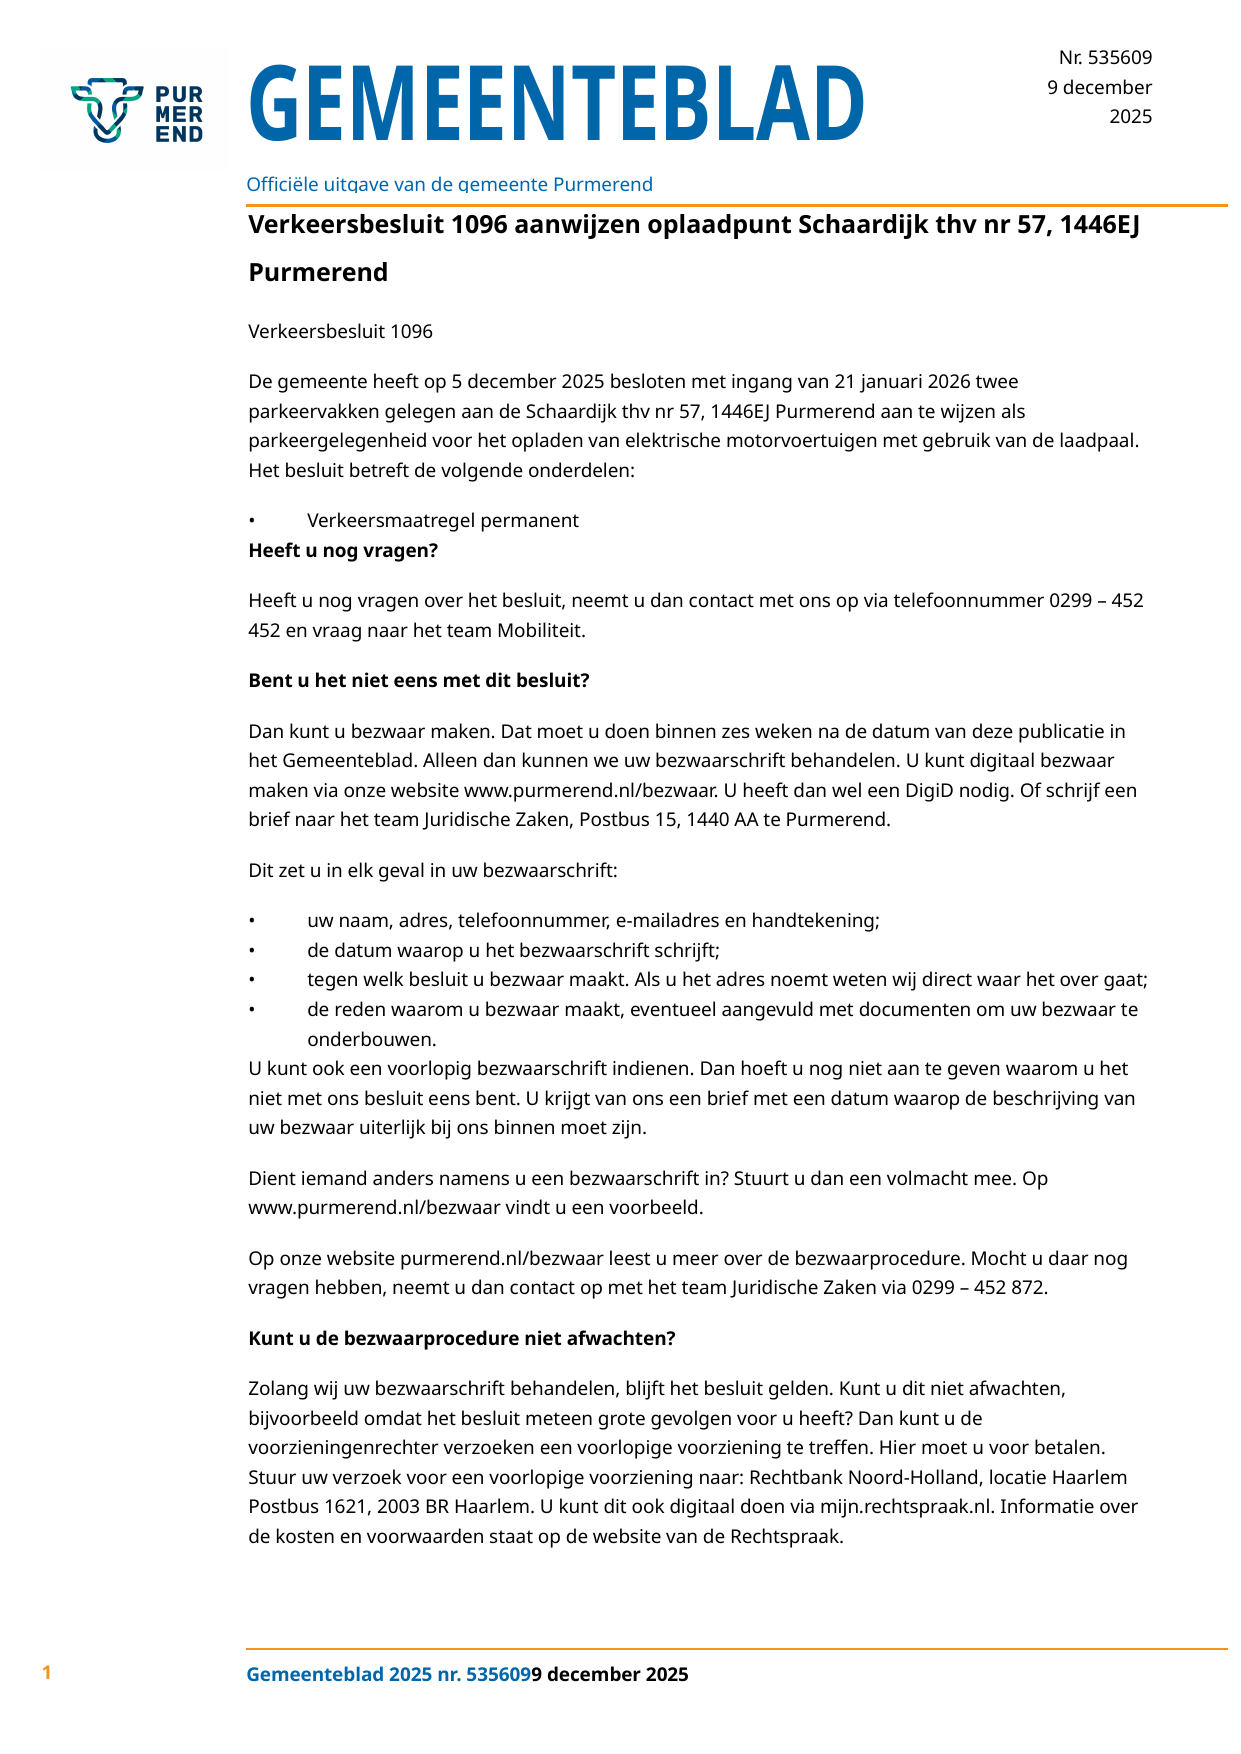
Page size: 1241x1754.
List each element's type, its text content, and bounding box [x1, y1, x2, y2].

text Kunt u de bezwaarprocedure niet afwachten? [248, 1325, 1152, 1351]
text De gemeente heeft op 5 december 2025 besloten met ingang van 21 januari 2026 twee parkeervakken gelegen aan de Schaardijk thv nr 57, 1446EJ Purmerend aan te wijzen als parkeergelegenheid voor het opladen van elektrische motorvoertuigen met gebruik van de laadpaal. Het besluit betreft de volgende onderdelen: [248, 368, 1152, 483]
text Dient iemand anders namens u een bezwaarschrift in? Stuurt u dan een volmacht mee. Op www.purmerend.nl/bezwaar vindt u een voorbeeld. [248, 1165, 1152, 1220]
picture [41, 47, 231, 172]
text Heeft u nog vragen? [248, 537, 1152, 563]
text Bent u het niet eens met dit besluit? [248, 667, 1152, 693]
text Dit zet u in elk geval in uw bezwaarschrift: [248, 857, 1152, 883]
list de reden waarom u bezwaar maakt, eventueel aangevuld met documenten om uw bezwaar te onderbouwen. [248, 996, 1152, 1052]
text U kunt ook een voorlopig bezwaarschrift indienen. Dan hoeft u nog niet aan te geven waarom u het niet met ons besluit eens bent. U krijgt van ons een brief met een datum waarop de beschrijving van uw bezwaar uiterlijk bij ons binnen moet zijn. [248, 1055, 1152, 1140]
text Heeft u nog vragen over het besluit, neemt u dan contact met ons op via telefoonnummer 0299 – 452 452 en vraag naar het team Mobiliteit. [248, 587, 1152, 643]
text Op onze website purmerend.nl/bezwaar leest u meer over de bezwaarprocedure. Mocht u daar nog vragen hebben, neemt u dan contact op met het team Juridische Zaken via 0299 – 452 872. [248, 1245, 1152, 1300]
text Dan kunt u bezwaar maken. Dat moet u doen binnen zes weken na de datum van deze publicatie in het Gemeenteblad. Alleen dan kunnen we uw bezwaarschrift behandelen. U kunt digitaal bezwaar maken via onze website www.purmerend.nl/bezwaar. U heeft dan wel een DigiD nodig. Of schrijf een brief naar het team Juridische Zaken, Postbus 15, 1440 AA te Purmerend. [248, 718, 1152, 832]
list Verkeersmaatregel permanent [248, 507, 1152, 533]
list de datum waarop u het bezwaarschrift schrijft; [248, 937, 1152, 963]
text Verkeersbesluit 1096 aanwijzen oplaadpunt Schaardijk thv nr 57, 1446EJ Purmerend [248, 207, 1152, 288]
list uw naam, adres, telefoonnummer, e-mailadres en handtekening; [248, 907, 1152, 933]
text Zolang wij uw bezwaarschrift behandelen, blijft het besluit gelden. Kunt u dit niet afwachten, bijvoorbeeld omdat het besluit meteen grote gevolgen voor u heeft? Dan kunt u de voorzieningenrechter verzoeken een voorlopige voorziening te treffen. Hier moet u voor betalen. Stuur uw verzoek voor een voorlopige voorziening naar: Rechtbank Noord-Holland, locatie Haarlem Postbus 1621, 2003 BR Haarlem. U kunt dit ook digitaal doen via mijn.rechtspraak.nl. Informatie over de kosten en voorwaarden staat op de website van de Rechtspraak. [248, 1375, 1152, 1549]
text Verkeersbesluit 1096 [248, 318, 1152, 344]
list tegen welk besluit u bezwaar maakt. Als u het adres noemt weten wij direct waar het over gaat; [248, 967, 1152, 992]
